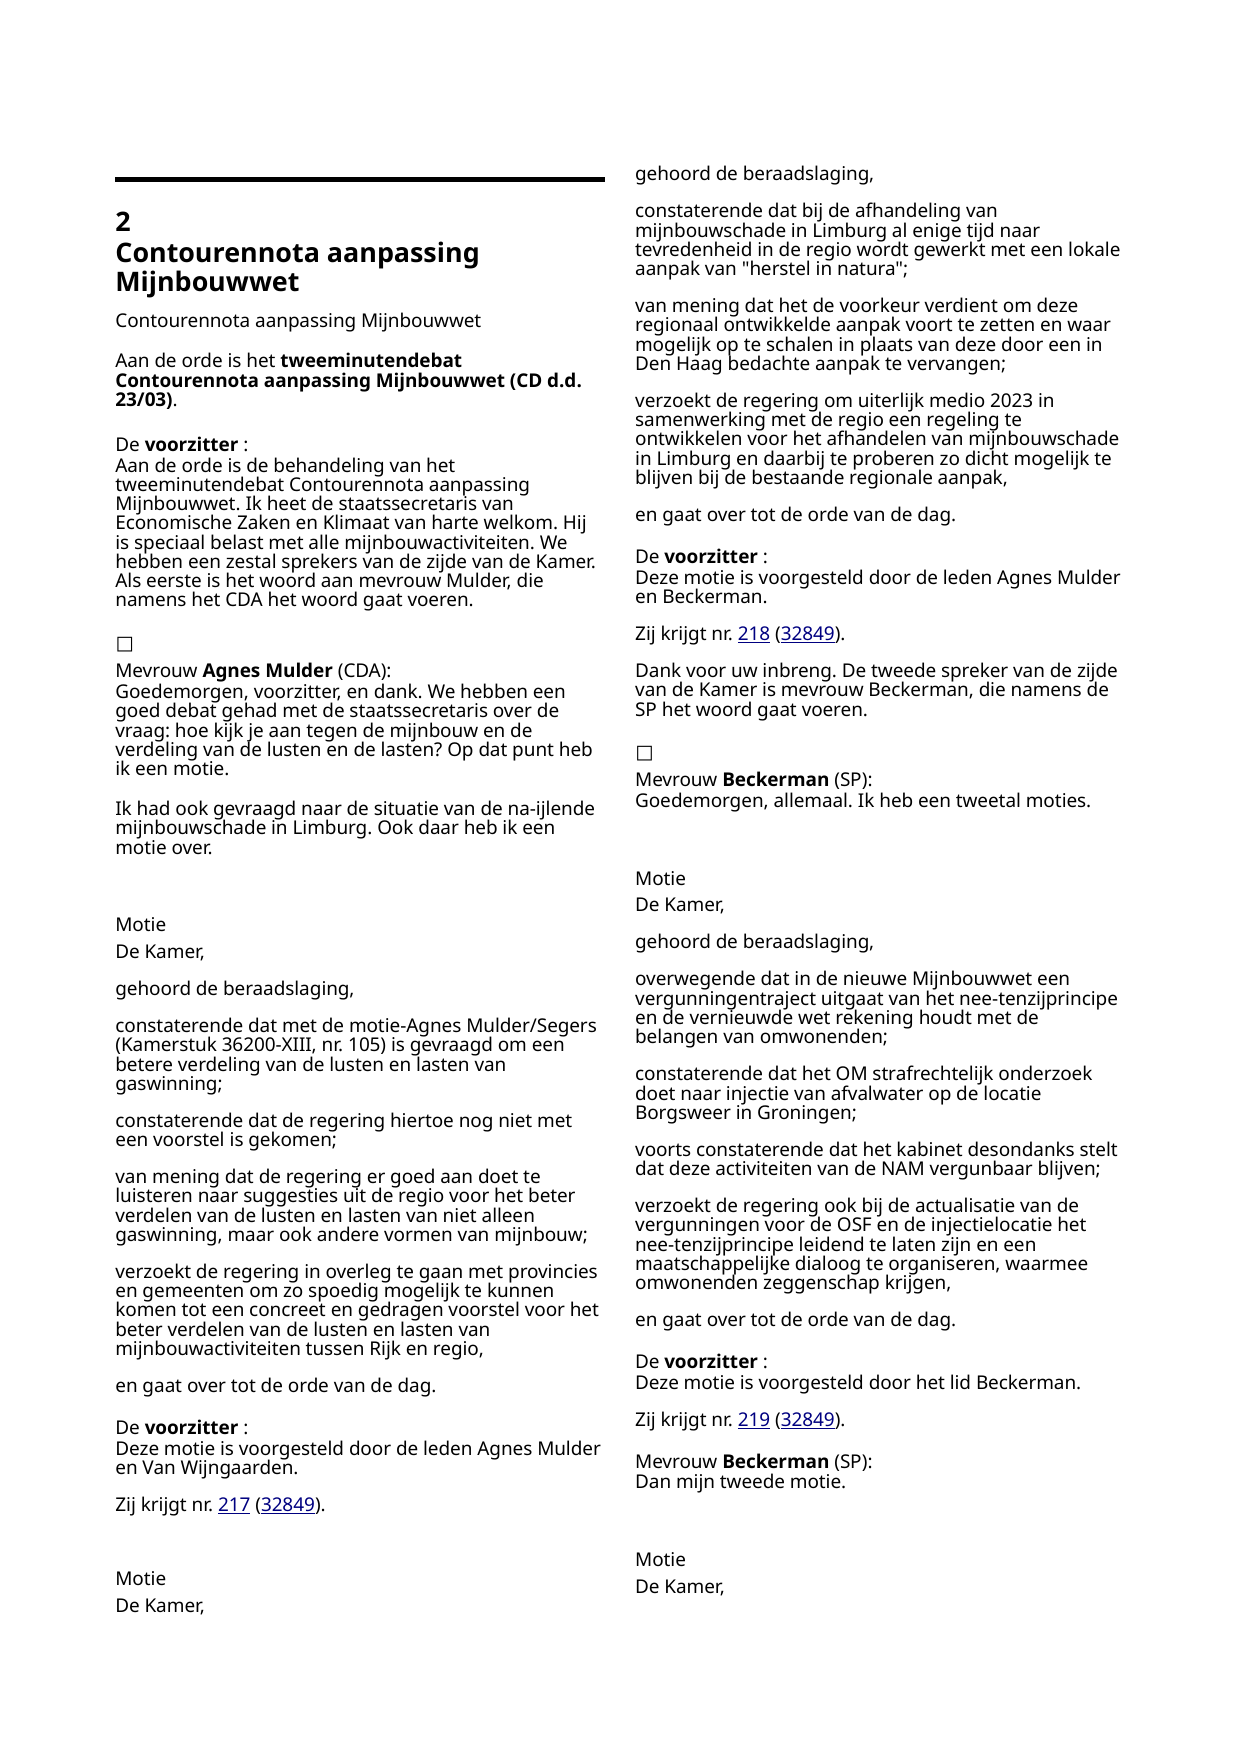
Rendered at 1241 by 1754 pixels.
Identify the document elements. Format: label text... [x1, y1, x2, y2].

text constaterende dat bij de afhandeling van mijnbouwschade in Limburg al enige tijd naar tevredenheid in de regio wordt gewerkt met een lokale aanpak van "herstel in natura"; [635, 202, 1125, 279]
text De voorzitter : [115, 1414, 605, 1439]
text Motie [635, 1546, 1125, 1572]
text Mevrouw Beckerman (SP): [635, 1448, 1125, 1473]
text gehoord de beraadslaging, [635, 165, 1125, 184]
text Mevrouw Beckerman (SP): [635, 766, 1125, 792]
text constaterende dat met de motie-Agnes Mulder/Segers (Kamerstuk 36200-XIII, nr. 105) is gevraagd om een betere verdeling van de lusten en lasten van gaswinning; [115, 1017, 605, 1094]
text Dank voor uw inbreng. De tweede spreker van de zijde van de Kamer is mevrouw Beckerman, die namens de SP het woord gaat voeren. [635, 662, 1125, 720]
text ⬜ [635, 741, 1125, 766]
text gehoord de beraadslaging, [115, 980, 605, 999]
text De voorzitter : [115, 431, 605, 457]
text Zij krijgt nr. 217 (32849). [115, 1496, 605, 1515]
text overwegende dat in de nieuwe Mijnbouwwet een vergunningentraject uitgaat van het nee-tenzijprincipe en de vernieuwde wet rekening houdt met de belangen van omwonenden; [635, 970, 1125, 1047]
text Zij krijgt nr. 219 (32849). [635, 1411, 1125, 1430]
text gehoord de beraadslaging, [635, 933, 1125, 953]
text Deze motie is voorgesteld door de leden Agnes Mulder en Van Wijngaarden. [115, 1439, 605, 1478]
text verzoekt de regering om uiterlijk medio 2023 in samenwerking met de regio een regeling te ontwikkelen voor het afhandelen van mijnbouwschade in Limburg en daarbij te proberen zo dicht mogelijk te blijven bij de bestaande regionale aanpak, [635, 392, 1125, 488]
text voorts constaterende dat het kabinet desondanks stelt dat deze activiteiten van de NAM vergunbaar blijven; [635, 1141, 1125, 1179]
text Goedemorgen, allemaal. Ik heb een tweetal moties. [635, 792, 1125, 811]
text Aan de orde is de behandeling van het tweeminutendebat Contourennota aanpassing Mijnbouwwet. Ik heet de staatssecretaris van Economische Zaken en Klimaat van harte welkom. Hij is speciaal belast met alle mijnbouwactiviteiten. We hebben een zestal sprekers van de zijde van de Kamer. Als eerste is het woord aan mevrouw Mulder, die namens het CDA het woord gaat voeren. [115, 457, 605, 611]
text Ik had ook gevraagd naar de situatie van de na-ijlende mijnbouwschade in Limburg. Ook daar heb ik een motie over. [115, 800, 605, 858]
text De voorzitter : [635, 543, 1125, 569]
text Deze motie is voorgesteld door de leden Agnes Mulder en Beckerman. [635, 569, 1125, 607]
text 2 [115, 203, 605, 239]
text Aan de orde is het tweeminutendebat Contourennota aanpassing Mijnbouwwet (CD d.d. 23/03). [115, 352, 605, 410]
text De Kamer, [635, 1578, 1125, 1597]
text Dan mijn tweede motie. [635, 1473, 1125, 1493]
text verzoekt de regering in overleg te gaan met provincies en gemeenten om zo spoedig mogelijk te kunnen komen tot een concreet en gedragen voorstel voor het beter verdelen van de lusten en lasten van mijnbouwactiviteiten tussen Rijk en regio, [115, 1263, 605, 1359]
text en gaat over tot de orde van de dag. [635, 1311, 1125, 1330]
text Motie [115, 1566, 605, 1591]
text De voorzitter : [635, 1348, 1125, 1374]
text constaterende dat het OM strafrechtelijk onderzoek doet naar injectie van afvalwater op de locatie Borgsweer in Groningen; [635, 1065, 1125, 1123]
text Contourennota aanpassing Mijnbouwwet [115, 239, 605, 312]
text constaterende dat de regering hiertoe nog niet met een voorstel is gekomen; [115, 1112, 605, 1150]
text Zij krijgt nr. 218 (32849). [635, 625, 1125, 644]
text De Kamer, [115, 943, 605, 962]
text Mevrouw Agnes Mulder (CDA): [115, 657, 605, 683]
text van mening dat de regering er goed aan doet te luisteren naar suggesties uit de regio voor het beter verdelen van de lusten en lasten van niet alleen gaswinning, maar ook andere vormen van mijnbouw; [115, 1168, 605, 1245]
text De Kamer, [115, 1597, 605, 1616]
text De Kamer, [635, 896, 1125, 916]
text Deze motie is voorgesteld door het lid Beckerman. [635, 1374, 1125, 1393]
text en gaat over tot de orde van de dag. [115, 1377, 605, 1396]
text Contourennota aanpassing Mijnbouwwet [115, 312, 605, 332]
text van mening dat het de voorkeur verdient om deze regionaal ontwikkelde aanpak voort te zetten en waar mogelijk op te schalen in plaats van deze door een in Den Haag bedachte aanpak te vervangen; [635, 297, 1125, 374]
text verzoekt de regering ook bij de actualisatie van de vergunningen voor de OSF en de injectielocatie het nee-tenzijprincipe leidend te laten zijn en een maatschappelijke dialoog te organiseren, waarmee omwonenden zeggenschap krijgen, [635, 1197, 1125, 1293]
text ⬜ [115, 632, 605, 657]
text Motie [115, 911, 605, 937]
text en gaat over tot de orde van de dag. [635, 506, 1125, 525]
text Goedemorgen, voorzitter, en dank. We hebben een goed debat gehad met de staatssecretaris over de vraag: hoe kijk je aan tegen de mijnbouw en de verdeling van de lusten en de lasten? Op dat punt heb ik een motie. [115, 683, 605, 779]
text Motie [635, 865, 1125, 891]
